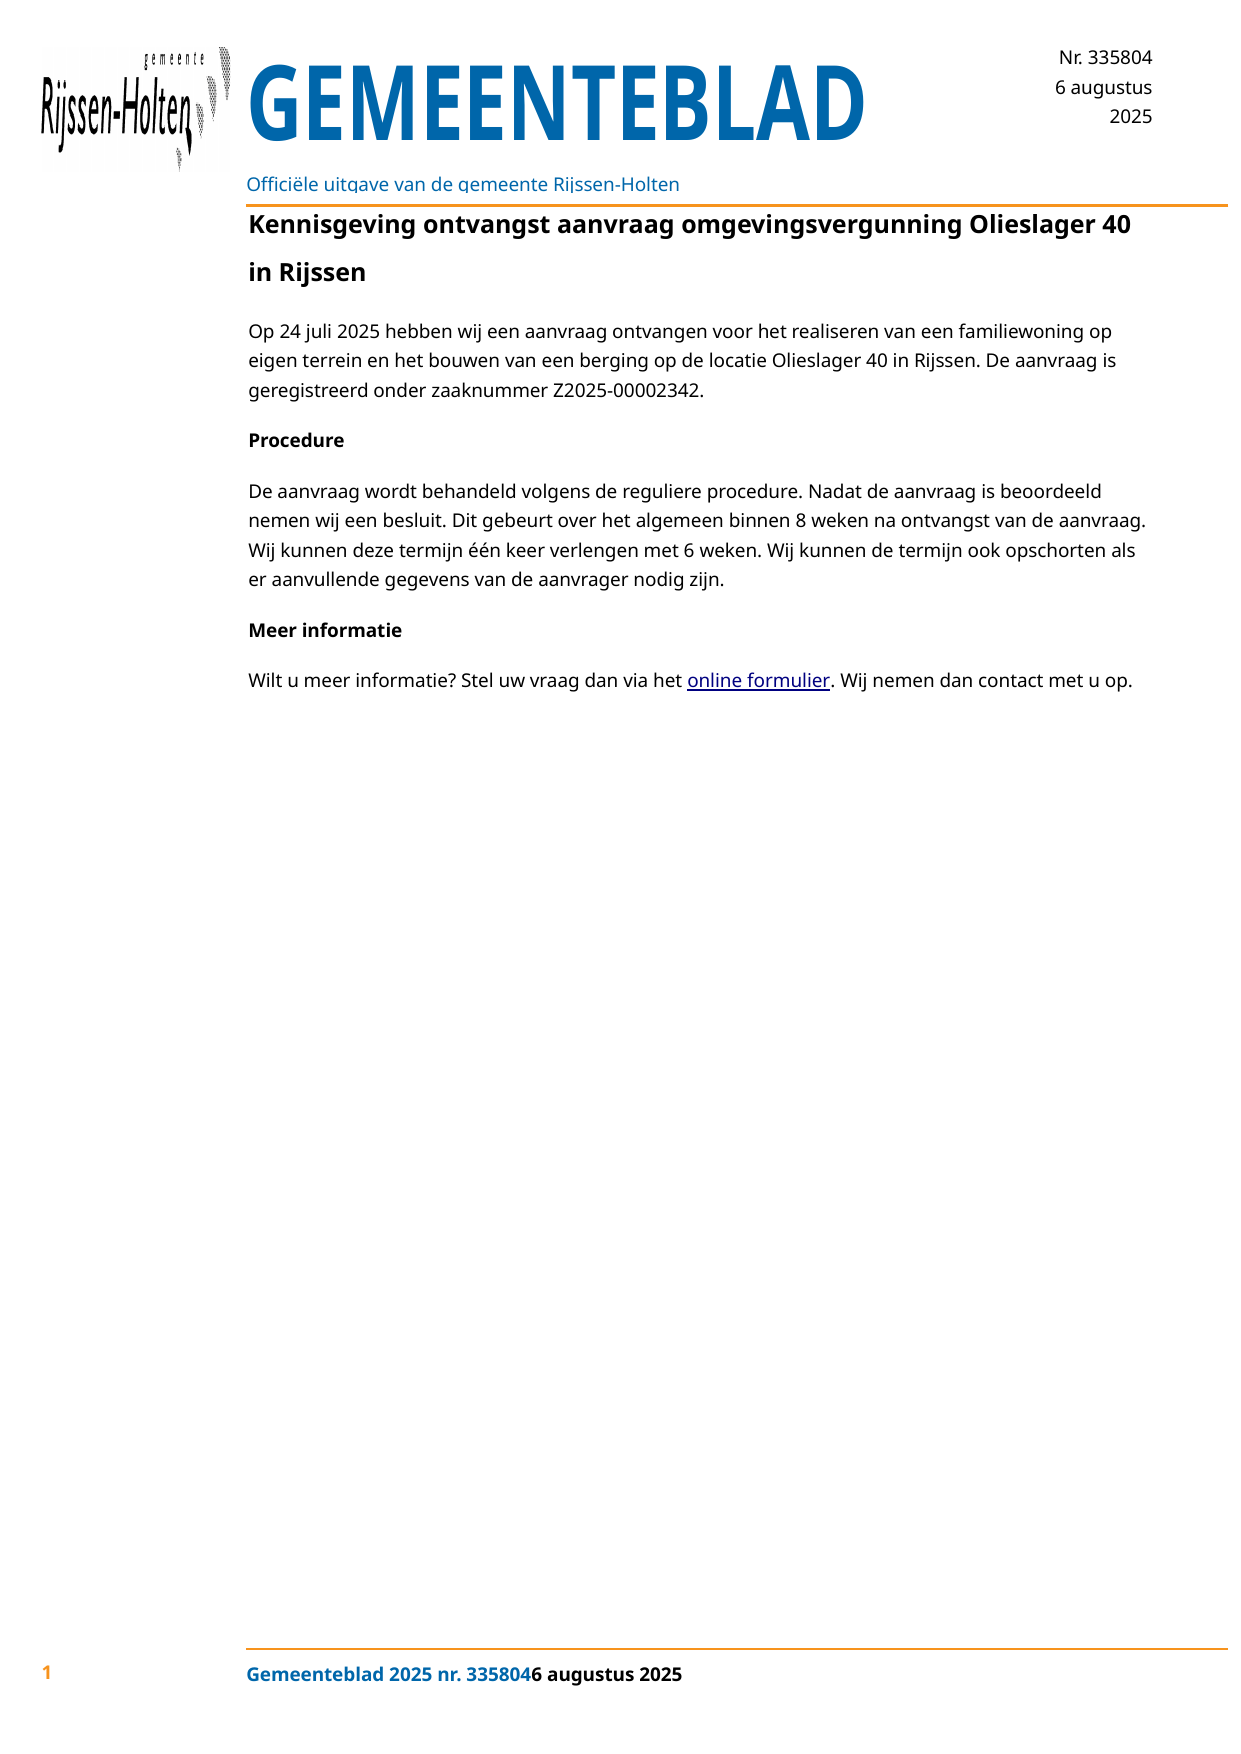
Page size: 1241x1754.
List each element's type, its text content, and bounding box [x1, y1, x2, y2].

text Op 24 juli 2025 hebben wij een aanvraag ontvangen voor het realiseren van een familiewoning op eigen terrein en het bouwen van een berging op de locatie Olieslager 40 in Rijssen. De aanvraag is geregistreerd onder zaaknummer Z2025-00002342. [248, 318, 1152, 403]
text Meer informatie [248, 617, 1152, 643]
picture [41, 47, 231, 172]
text De aanvraag wordt behandeld volgens de reguliere procedure. Nadat de aanvraag is beoordeeld nemen wij een besluit. Dit gebeurt over het algemeen binnen 8 weken na ontvangst van de aanvraag. Wij kunnen deze termijn één keer verlengen met 6 weken. Wij kunnen de termijn ook opschorten als er aanvullende gegevens van de aanvrager nodig zijn. [248, 478, 1152, 592]
text Wilt u meer informatie? Stel uw vraag dan via het online formulier. Wij nemen dan contact met u op. [248, 667, 1152, 693]
text Kennisgeving ontvangst aanvraag omgevingsvergunning Olieslager 40 in Rijssen [248, 207, 1152, 288]
text Procedure [248, 427, 1152, 453]
